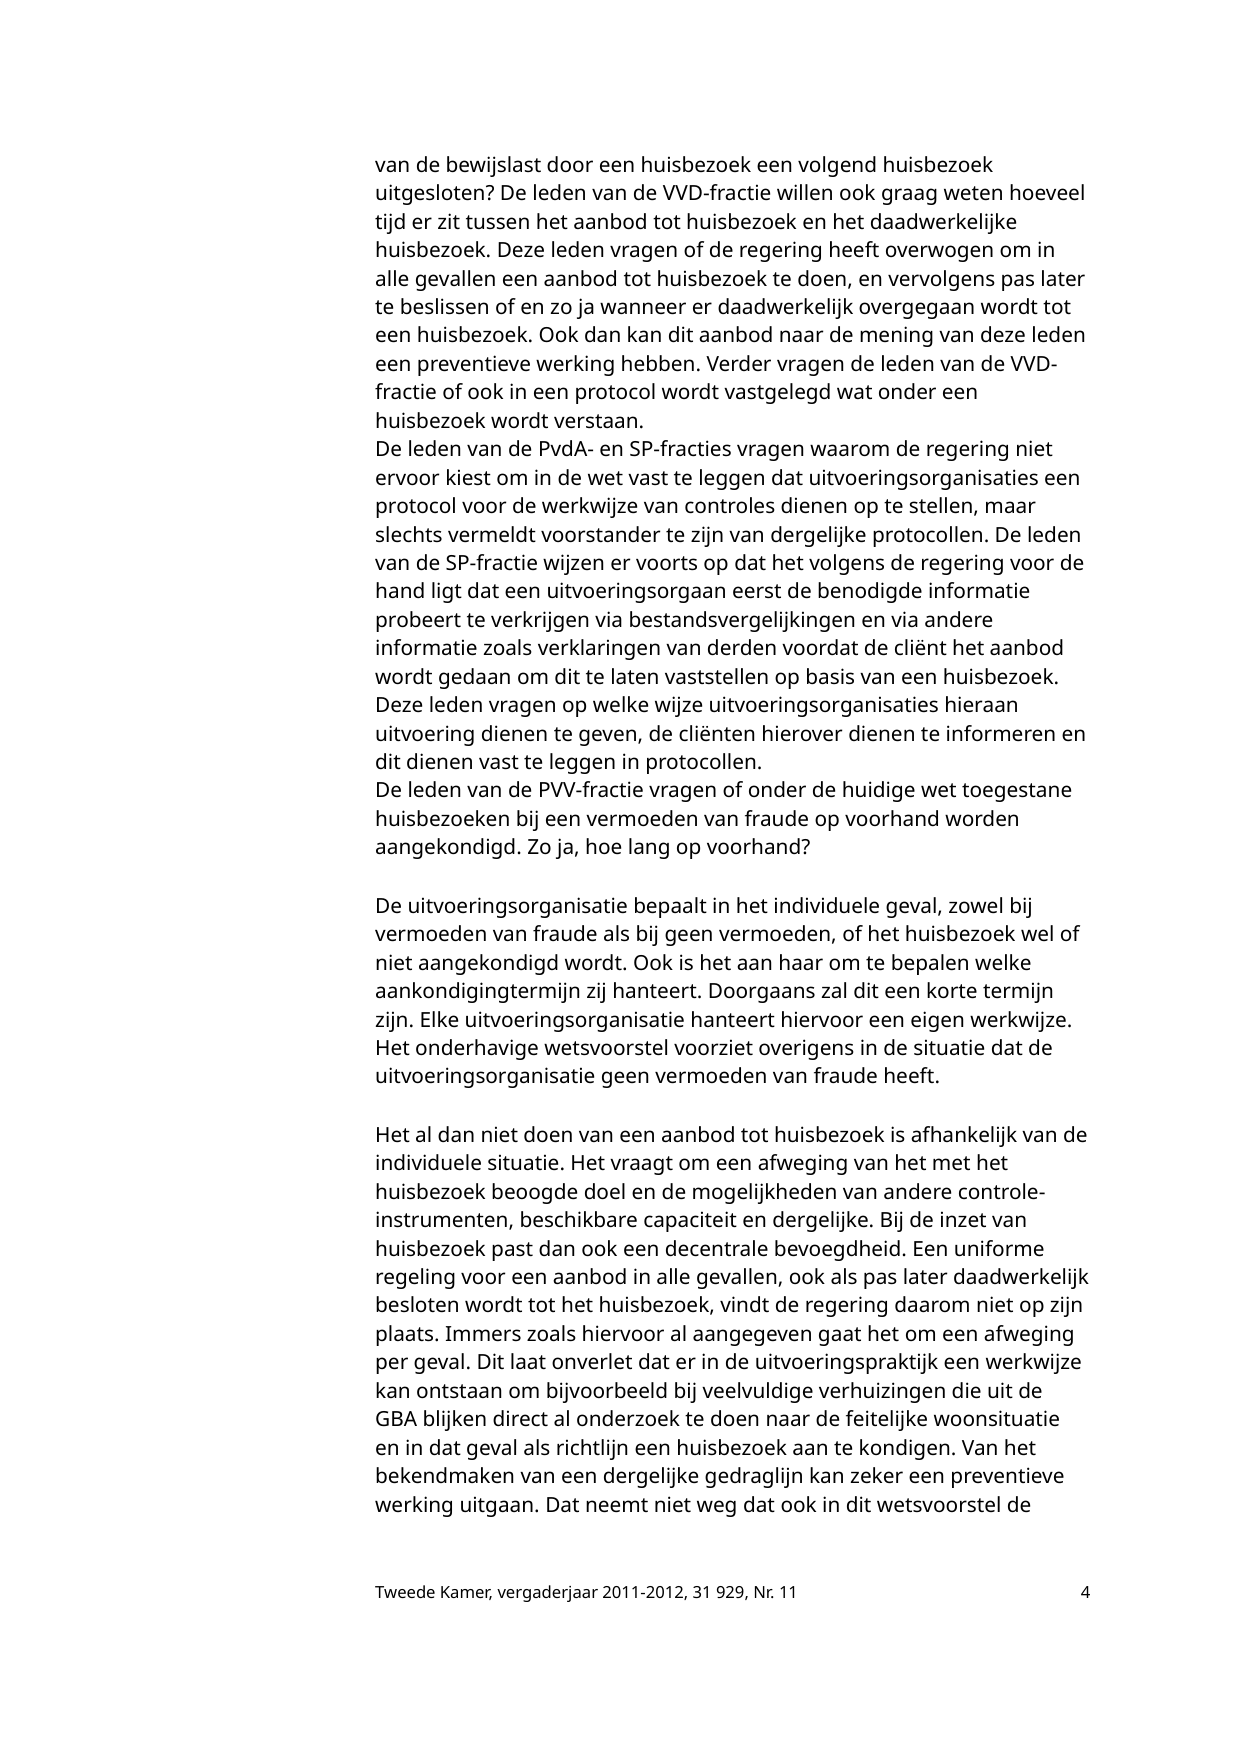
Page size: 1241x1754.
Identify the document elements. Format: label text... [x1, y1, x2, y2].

text Het al dan niet doen van een aanbod tot huisbezoek is afhankelijk van de individuele situatie. Het vraagt om een afweging van het met het huisbezoek beoogde doel en de mogelijkheden van andere controle-instrumenten, beschikbare capaciteit en dergelijke. Bij de inzet van huisbezoek past dan ook een decentrale bevoegdheid. Een uniforme regeling voor een aanbod in alle gevallen, ook als pas later daadwerkelijk besloten wordt tot het huisbezoek, vindt de regering daarom niet op zijn plaats. Immers zoals hiervoor al aangegeven gaat het om een afweging per geval. Dit laat onverlet dat er in de uitvoeringspraktijk een werkwijze kan ontstaan om bijvoorbeeld bij veelvuldige verhuizingen die uit de GBA blijken direct al onderzoek te doen naar de feitelijke woonsituatie en in dat geval als richtlijn een huisbezoek aan te kondigen. Van het bekendmaken van een dergelijke gedraglijn kan zeker een preventieve werking uitgaan. Dat neemt niet weg dat ook in dit wetsvoorstel de [375, 1120, 1090, 1518]
text De uitvoeringsorganisatie bepaalt in het individuele geval, zowel bij vermoeden van fraude als bij geen vermoeden, of het huisbezoek wel of niet aangekondigd wordt. Ook is het aan haar om te bepalen welke aankondigingtermijn zij hanteert. Doorgaans zal dit een korte termijn zijn. Elke uitvoeringsorganisatie hanteert hiervoor een eigen werkwijze. Het onderhavige wetsvoorstel voorziet overigens in de situatie dat de uitvoeringsorganisatie geen vermoeden van fraude heeft. [375, 891, 1090, 1090]
text De leden van de PVV-fractie vragen of onder de huidige wet toegestane huisbezoeken bij een vermoeden van fraude op voorhand worden aangekondigd. Zo ja, hoe lang op voorhand? [375, 776, 1090, 861]
text De leden van de PvdA- en SP-fracties vragen waarom de regering niet ervoor kiest om in de wet vast te leggen dat uitvoeringsorganisaties een protocol voor de werkwijze van controles dienen op te stellen, maar slechts vermeldt voorstander te zijn van dergelijke protocollen. De leden van de SP-fractie wijzen er voorts op dat het volgens de regering voor de hand ligt dat een uitvoeringsorgaan eerst de benodigde informatie probeert te verkrijgen via bestandsvergelijkingen en via andere informatie zoals verklaringen van derden voordat de cliënt het aanbod wordt gedaan om dit te laten vaststellen op basis van een huisbezoek. Deze leden vragen op welke wijze uitvoeringsorganisaties hieraan uitvoering dienen te geven, de cliënten hierover dienen te informeren en dit dienen vast te leggen in protocollen. [375, 434, 1090, 776]
text van de bewijslast door een huisbezoek een volgend huisbezoek uitgesloten? De leden van de VVD-fractie willen ook graag weten hoeveel tijd er zit tussen het aanbod tot huisbezoek en het daadwerkelijke huisbezoek. Deze leden vragen of de regering heeft overwogen om in alle gevallen een aanbod tot huisbezoek te doen, en vervolgens pas later te beslissen of en zo ja wanneer er daadwerkelijk overgegaan wordt tot een huisbezoek. Ook dan kan dit aanbod naar de mening van deze leden een preventieve werking hebben. Verder vragen de leden van de VVD-fractie of ook in een protocol wordt vastgelegd wat onder een huisbezoek wordt verstaan. [375, 150, 1090, 434]
